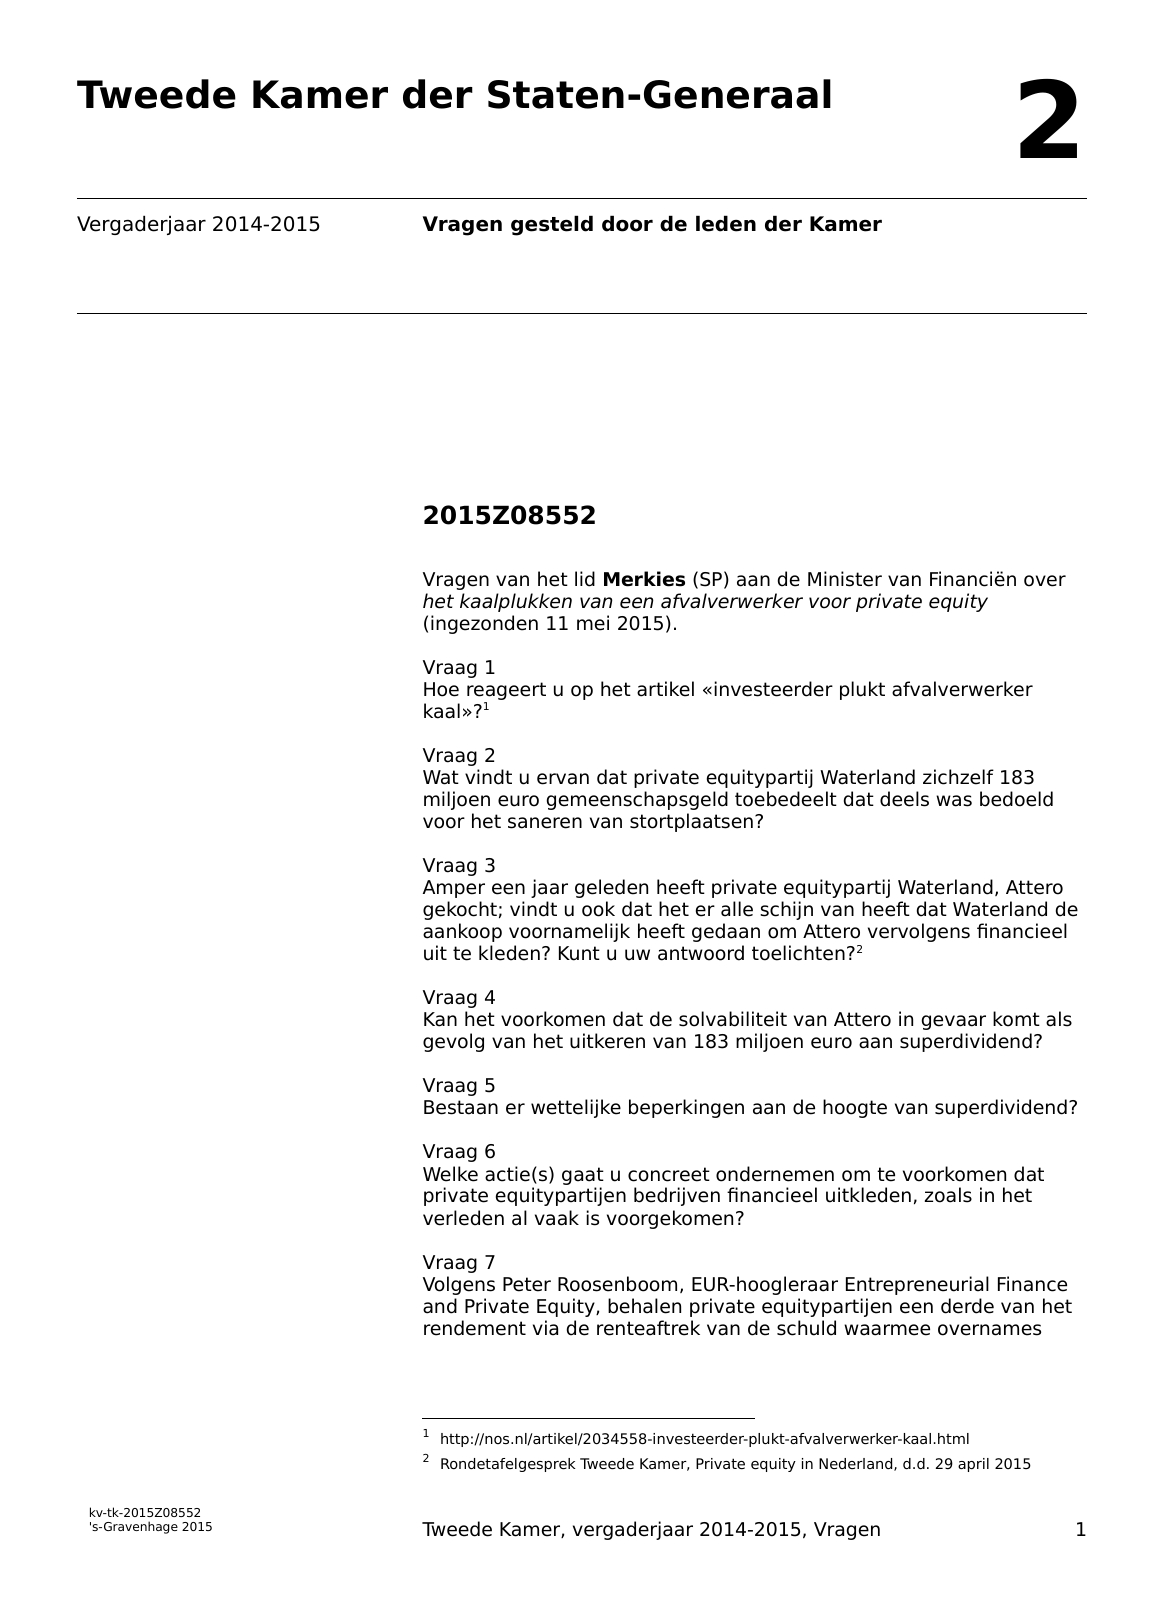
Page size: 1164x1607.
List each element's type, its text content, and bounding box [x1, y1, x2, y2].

table_cell Vragen gesteld door de leden der Kamer [422, 199, 1087, 313]
text Vraag 7 [422, 1252, 1087, 1273]
text Amper een jaar geleden heeft private equitypartij Waterland, Attero gekocht; vindt u ook dat het er alle schijn van heeft dat Waterland de aankoop voornamelijk heeft gedaan om Attero vervolgens financieel uit te kleden? Kunt u uw antwoord toelichten? [422, 877, 1087, 965]
table_header Tweede Kamer der Staten-Generaal [77, 59, 886, 198]
text Kan het voorkomen dat de solvabiliteit van Attero in gevaar komt als gevolg van het uitkeren van 183 miljoen euro aan superdividend? [422, 1009, 1087, 1053]
text Welke actie(s) gaat u concreet ondernemen om te voorkomen dat private equitypartijen bedrijven financieel uitkleden, zoals in het verleden al vaak is voorgekomen? [422, 1163, 1087, 1229]
text Wat vindt u ervan dat private equitypartij Waterland zichzelf 183 miljoen euro gemeenschapsgeld toebedeelt dat deels was bedoeld voor het saneren van stortplaatsen? [422, 767, 1087, 833]
text Vraag 2 [422, 745, 1087, 767]
text Vraag 5 [422, 1075, 1087, 1097]
text Vraag 3 [422, 855, 1087, 877]
text Vraag 4 [422, 987, 1087, 1009]
text 's-Gravenhage 2015 [88, 1520, 323, 1534]
text kv-tk-2015Z08552 [88, 1506, 323, 1520]
text Bestaan er wettelijke beperkingen aan de hoogte van superdividend? [422, 1097, 1087, 1119]
text Vragen van het lid Merkies (SP) aan de Minister van Financiën over het kaalplukken van een afvalverwerker voor private equity (ingezonden 11 mei 2015). [422, 569, 1087, 635]
text 2015Z08552 [422, 501, 1087, 531]
table_header 2 [886, 59, 1087, 198]
text Vraag 1 [422, 657, 1087, 679]
text http://nos.nl/artikel/2034558-investeerder-plukt-afvalverwerker-kaal.html [422, 1427, 1087, 1449]
text Rondetafelgesprek Tweede Kamer, Private equity in Nederland, d.d. 29 april 2015 [422, 1452, 1087, 1474]
table_cell Vergaderjaar 2014-2015 [77, 199, 422, 313]
text Hoe reageert u op het artikel «investeerder plukt afvalverwerker kaal»? [422, 679, 1087, 723]
text Vraag 6 [422, 1141, 1087, 1163]
text Volgens Peter Roosenboom, EUR-hoogleraar Entrepreneurial Finance and Private Equity, behalen private equitypartijen een derde van het rendement via de renteaftrek van de schuld waarmee overnames [422, 1273, 1087, 1339]
